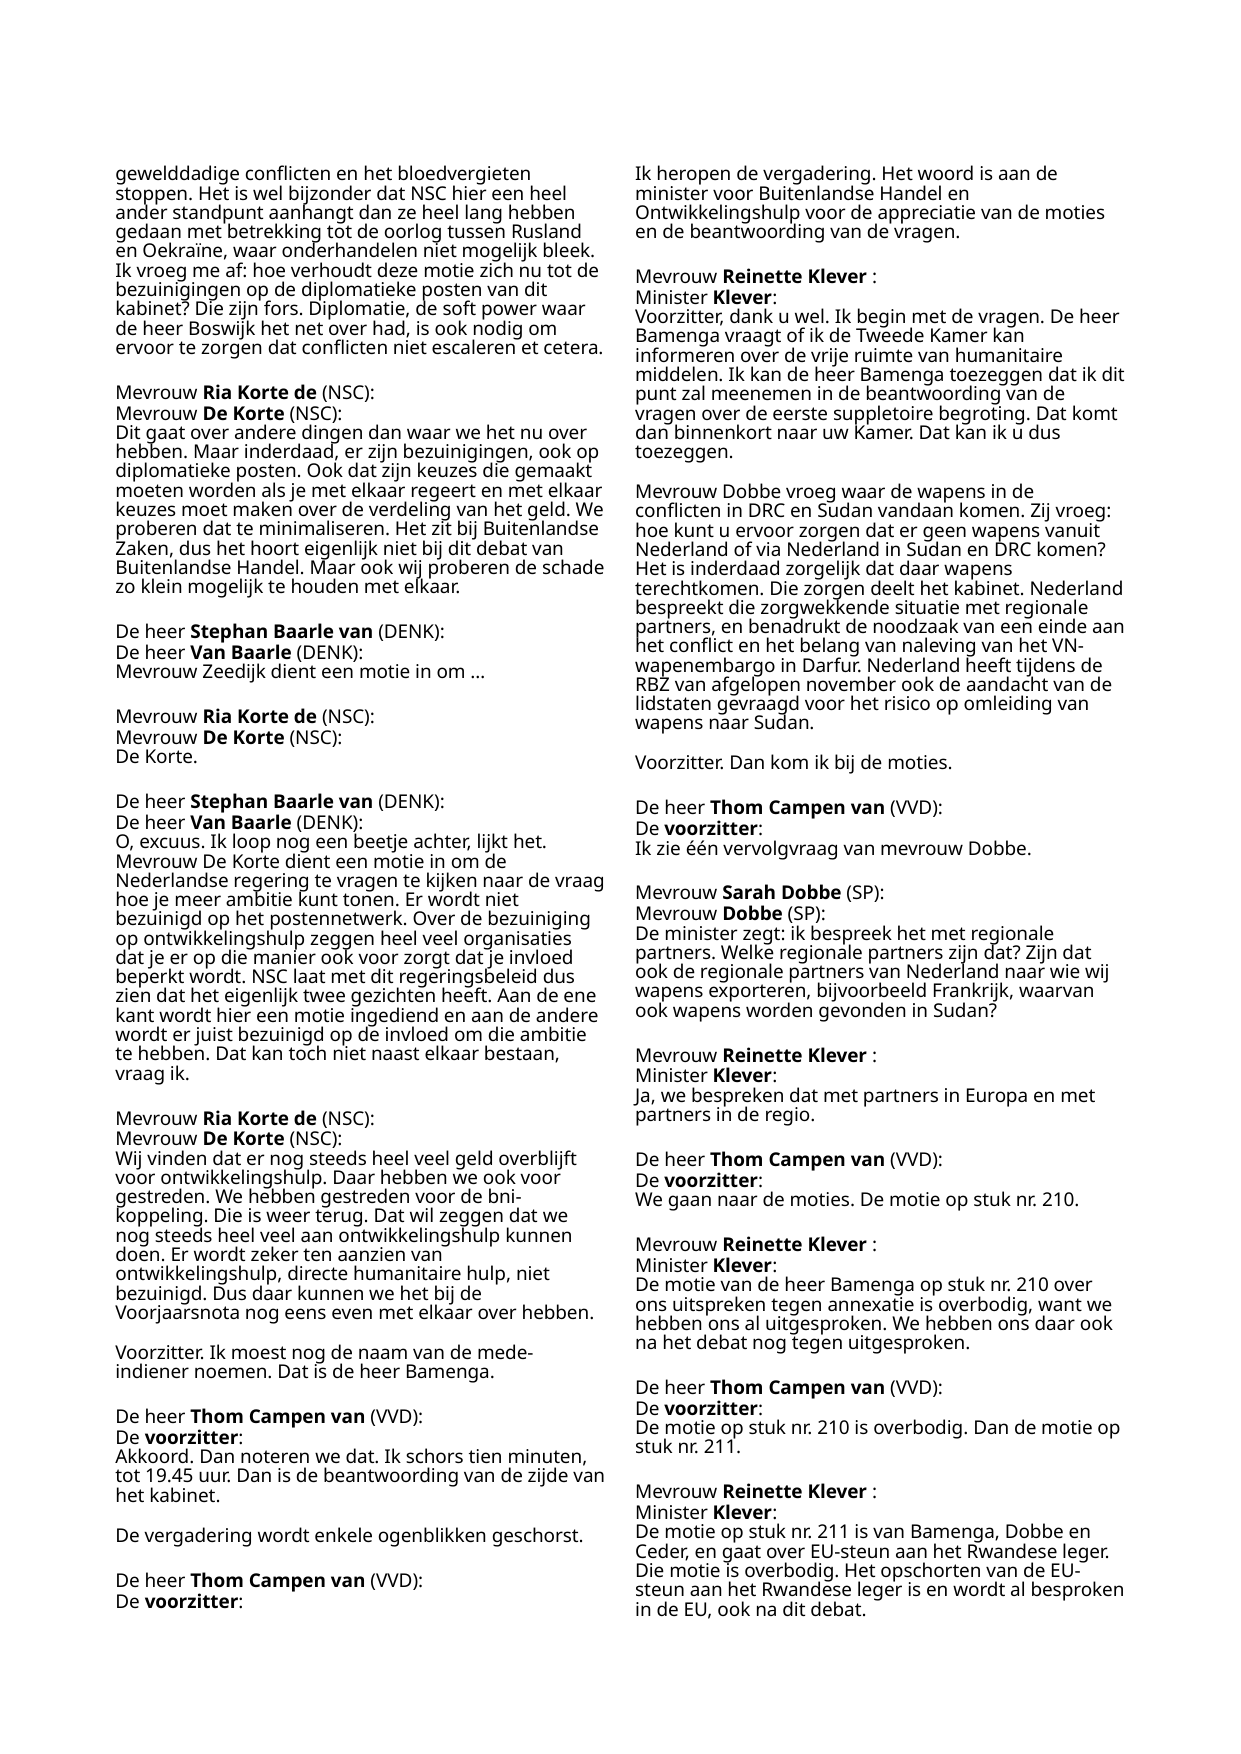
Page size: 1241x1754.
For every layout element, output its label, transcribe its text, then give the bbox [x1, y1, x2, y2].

text Mevrouw De Korte (NSC): [115, 1130, 605, 1150]
text Mevrouw Reinette Klever : [635, 1478, 1125, 1504]
text De heer Thom Campen van (VVD): [115, 1567, 605, 1593]
text Mevrouw Zeedijk dient een motie in om … [115, 663, 605, 682]
text De motie op stuk nr. 211 is van Bamenga, Dobbe en Ceder, en gaat over EU-steun aan het Rwandese leger. Die motie is overbodig. Het opschorten van de EU-steun aan het Rwandese leger is en wordt al besproken in de EU, ook na dit debat. [635, 1523, 1125, 1620]
text Mevrouw Reinette Klever : [635, 263, 1125, 289]
text Mevrouw Reinette Klever : [635, 1042, 1125, 1067]
text De heer Thom Campen van (VVD): [635, 794, 1125, 820]
text Mevrouw Reinette Klever : [635, 1231, 1125, 1257]
text Minister Klever: [635, 1257, 1125, 1276]
text Mevrouw De Korte (NSC): [115, 404, 605, 424]
text Mevrouw Ria Korte de (NSC): [115, 379, 605, 404]
text Voorzitter. Dan kom ik bij de moties. [635, 754, 1125, 774]
text De motie van de heer Bamenga op stuk nr. 210 over ons uitspreken tegen annexatie is overbodig, want we hebben ons al uitgesproken. We hebben ons daar ook na het debat nog tegen uitgesproken. [635, 1276, 1125, 1353]
text De heer Van Baarle (DENK): [115, 814, 605, 833]
text De heer Van Baarle (DENK): [115, 644, 605, 663]
text De voorzitter: [635, 1400, 1125, 1419]
text Akkoord. Dan noteren we dat. Ik schors tien minuten, tot 19.45 uur. Dan is de beantwoording van de zijde van het kabinet. [115, 1448, 605, 1506]
text De voorzitter: [115, 1429, 605, 1448]
text We gaan naar de moties. De motie op stuk nr. 210. [635, 1191, 1125, 1210]
text Voorzitter. Ik moest nog de naam van de mede-indiener noemen. Dat is de heer Bamenga. [115, 1344, 605, 1382]
text Minister Klever: [635, 289, 1125, 308]
text De voorzitter: [635, 1172, 1125, 1191]
text De voorzitter: [115, 1593, 605, 1612]
text Ik heropen de vergadering. Het woord is aan de minister voor Buitenlandse Handel en Ontwikkelingshulp voor de appreciatie van de moties en de beantwoording van de vragen. [635, 165, 1125, 242]
text Mevrouw Dobbe (SP): [635, 905, 1125, 924]
text O, excuus. Ik loop nog een beetje achter, lijkt het. Mevrouw De Korte dient een motie in om de Nederlandse regering te vragen te kijken naar de vraag hoe je meer ambitie kunt tonen. Er wordt niet bezuinigd op het postennetwerk. Over de bezuiniging op ontwikkelingshulp zeggen heel veel organisaties dat je er op die manier ook voor zorgt dat je invloed beperkt wordt. NSC laat met dit regeringsbeleid dus zien dat het eigenlijk twee gezichten heeft. Aan de ene kant wordt hier een motie ingediend en aan de andere wordt er juist bezuinigd op de invloed om die ambitie te hebben. Dat kan toch niet naast elkaar bestaan, vraag ik. [115, 833, 605, 1084]
text Mevrouw Ria Korte de (NSC): [115, 1105, 605, 1130]
text De voorzitter: [635, 820, 1125, 839]
text Dit gaat over andere dingen dan waar we het nu over hebben. Maar inderdaad, er zijn bezuinigingen, ook op diplomatieke posten. Ook dat zijn keuzes die gemaakt moeten worden als je met elkaar regeert en met elkaar keuzes moet maken over de verdeling van het geld. We proberen dat te minimaliseren. Het zit bij Buitenlandse Zaken, dus het hoort eigenlijk niet bij dit debat van Buitenlandse Handel. Maar ook wij proberen de schade zo klein mogelijk te houden met elkaar. [115, 424, 605, 597]
text Mevrouw Dobbe vroeg waar de wapens in de conflicten in DRC en Sudan vandaan komen. Zij vroeg: hoe kunt u ervoor zorgen dat er geen wapens vanuit Nederland of via Nederland in Sudan en DRC komen? Het is inderdaad zorgelijk dat daar wapens terechtkomen. Die zorgen deelt het kabinet. Nederland bespreekt die zorgwekkende situatie met regionale partners, en benadrukt de noodzaak van een einde aan het conflict en het belang van naleving van het VN-wapenembargo in Darfur. Nederland heeft tijdens de RBZ van afgelopen november ook de aandacht van de lidstaten gevraagd voor het risico op omleiding van wapens naar Sudan. [635, 483, 1125, 734]
text De minister zegt: ik bespreek het met regionale partners. Welke regionale partners zijn dat? Zijn dat ook de regionale partners van Nederland naar wie wij wapens exporteren, bijvoorbeeld Frankrijk, waarvan ook wapens worden gevonden in Sudan? [635, 924, 1125, 1021]
text De motie op stuk nr. 210 is overbodig. Dan de motie op stuk nr. 211. [635, 1419, 1125, 1458]
text De heer Thom Campen van (VVD): [635, 1146, 1125, 1172]
text Voorzitter, dank u wel. Ik begin met de vragen. De heer Bamenga vraagt of ik de Tweede Kamer kan informeren over de vrije ruimte van humanitaire middelen. Ik kan de heer Bamenga toezeggen dat ik dit punt zal meenemen in de beantwoording van de vragen over de eerste suppletoire begroting. Dat komt dan binnenkort naar uw Kamer. Dat kan ik u dus toezeggen. [635, 308, 1125, 462]
text De Korte. [115, 748, 605, 767]
text Ik zie één vervolgvraag van mevrouw Dobbe. [635, 839, 1125, 859]
text Mevrouw De Korte (NSC): [115, 729, 605, 748]
text Minister Klever: [635, 1504, 1125, 1523]
text Minister Klever: [635, 1067, 1125, 1087]
text De heer Stephan Baarle van (DENK): [115, 788, 605, 814]
text De heer Thom Campen van (VVD): [115, 1403, 605, 1429]
text De heer Thom Campen van (VVD): [635, 1374, 1125, 1400]
text Ja, we bespreken dat met partners in Europa en met partners in de regio. [635, 1087, 1125, 1125]
text gewelddadige conflicten en het bloedvergieten stoppen. Het is wel bijzonder dat NSC hier een heel ander standpunt aanhangt dan ze heel lang hebben gedaan met betrekking tot de oorlog tussen Rusland en Oekraïne, waar onderhandelen niet mogelijk bleek. Ik vroeg me af: hoe verhoudt deze motie zich nu tot de bezuinigingen op de diplomatieke posten van dit kabinet? Die zijn fors. Diplomatie, de soft power waar de heer Boswijk het net over had, is ook nodig om ervoor te zorgen dat conflicten niet escaleren et cetera. [115, 165, 605, 358]
text Mevrouw Ria Korte de (NSC): [115, 703, 605, 729]
text Wij vinden dat er nog steeds heel veel geld overblijft voor ontwikkelingshulp. Daar hebben we ook voor gestreden. We hebben gestreden voor de bni-koppeling. Die is weer terug. Dat wil zeggen dat we nog steeds heel veel aan ontwikkelingshulp kunnen doen. Er wordt zeker ten aanzien van ontwikkelingshulp, directe humanitaire hulp, niet bezuinigd. Dus daar kunnen we het bij de Voorjaarsnota nog eens even met elkaar over hebben. [115, 1150, 605, 1323]
text De vergadering wordt enkele ogenblikken geschorst. [115, 1527, 605, 1546]
text De heer Stephan Baarle van (DENK): [115, 618, 605, 644]
text Mevrouw Sarah Dobbe (SP): [635, 879, 1125, 905]
